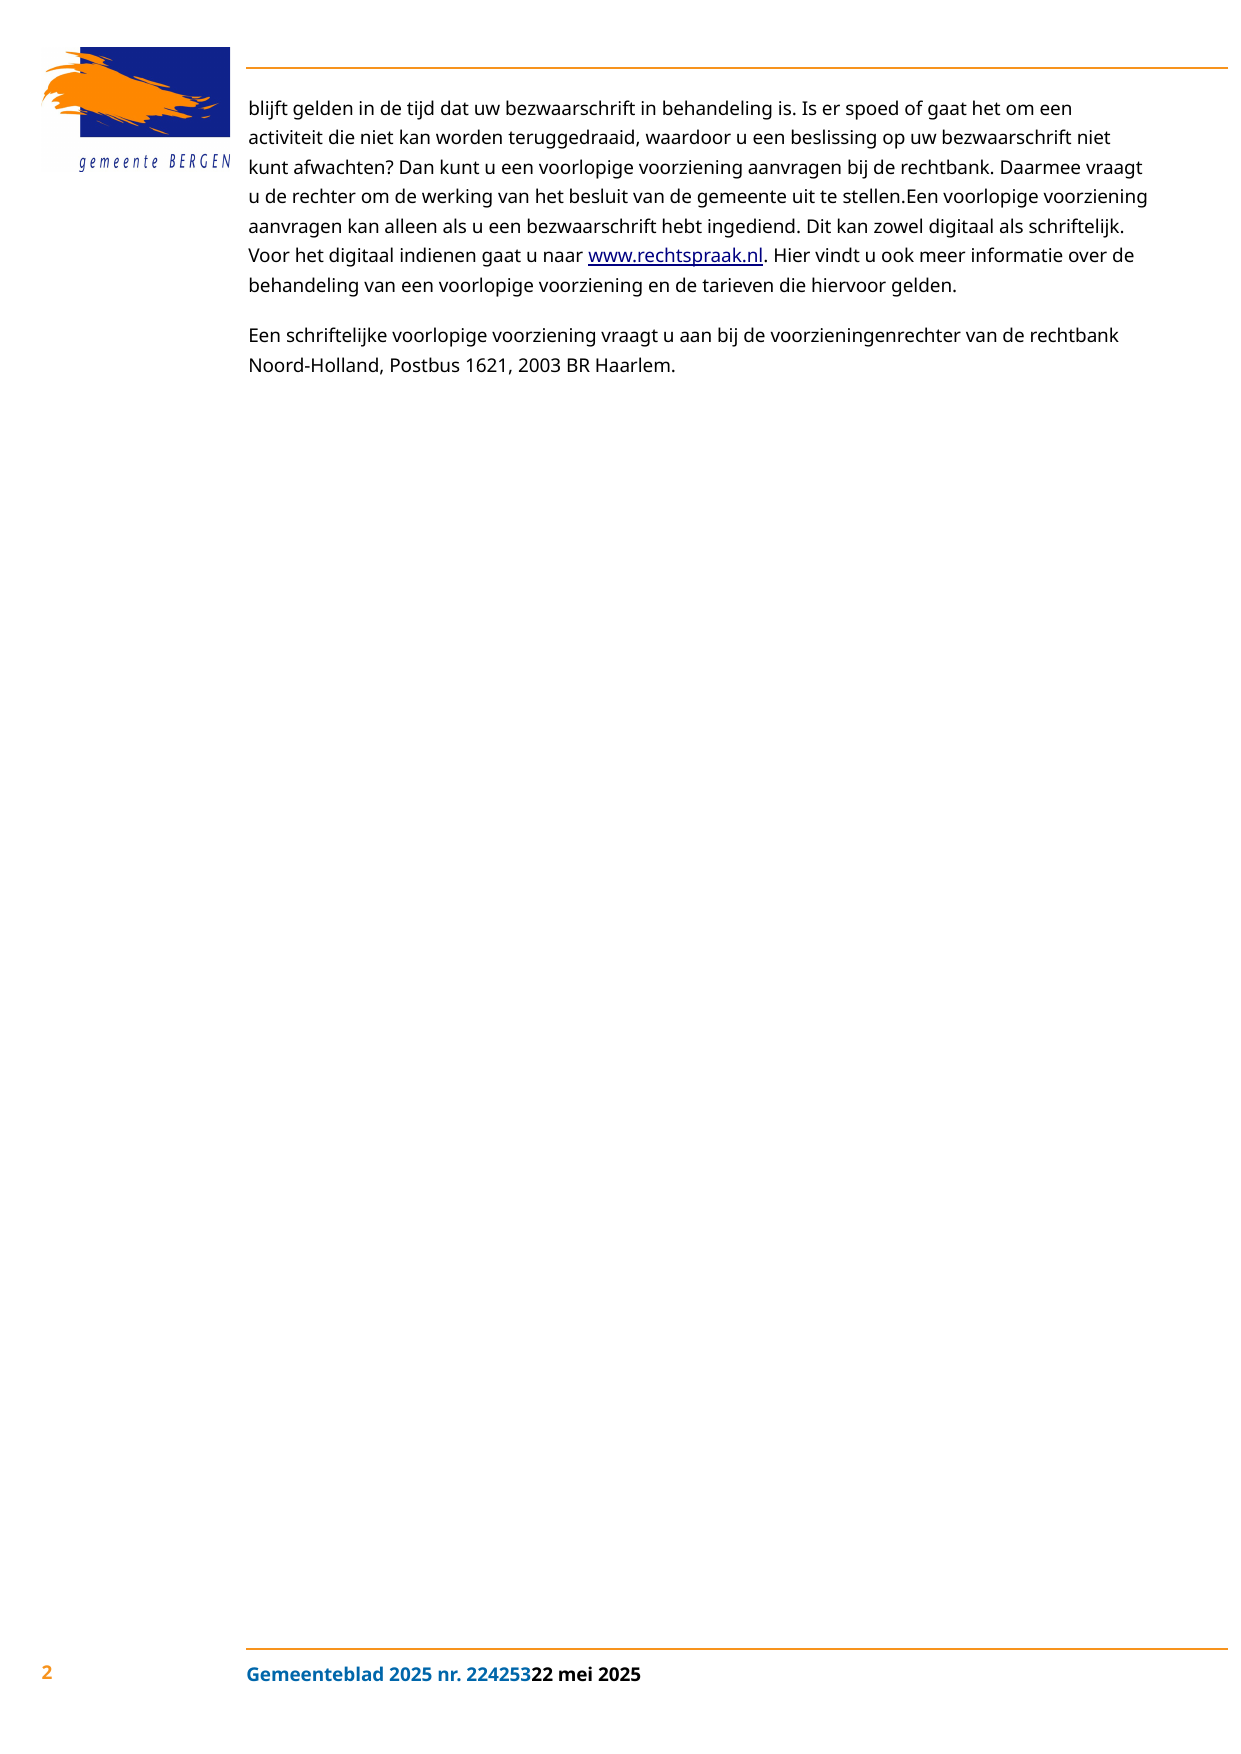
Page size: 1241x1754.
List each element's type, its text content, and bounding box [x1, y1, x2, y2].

text Een schriftelijke voorlopige voorziening vraagt u aan bij de voorzieningenrechter van de rechtbank Noord-Holland, Postbus 1621, 2003 BR Haarlem. [248, 323, 1152, 378]
picture [41, 47, 231, 172]
text blijft gelden in de tijd dat uw bezwaarschrift in behandeling is. Is er spoed of gaat het om een activiteit die niet kan worden teruggedraaid, waardoor u een beslissing op uw bezwaarschrift niet kunt afwachten? Dan kunt u een voorlopige voorziening aanvragen bij de rechtbank. Daarmee vraagt u de rechter om de werking van het besluit van de gemeente uit te stellen.Een voorlopige voorziening aanvragen kan alleen als u een bezwaarschrift hebt ingediend. Dit kan zowel digitaal als schriftelijk. Voor het digitaal indienen gaat u naar www.rechtspraak.nl. Hier vindt u ook meer informatie over de behandeling van een voorlopige voorziening en de tarieven die hiervoor gelden. [248, 95, 1152, 298]
